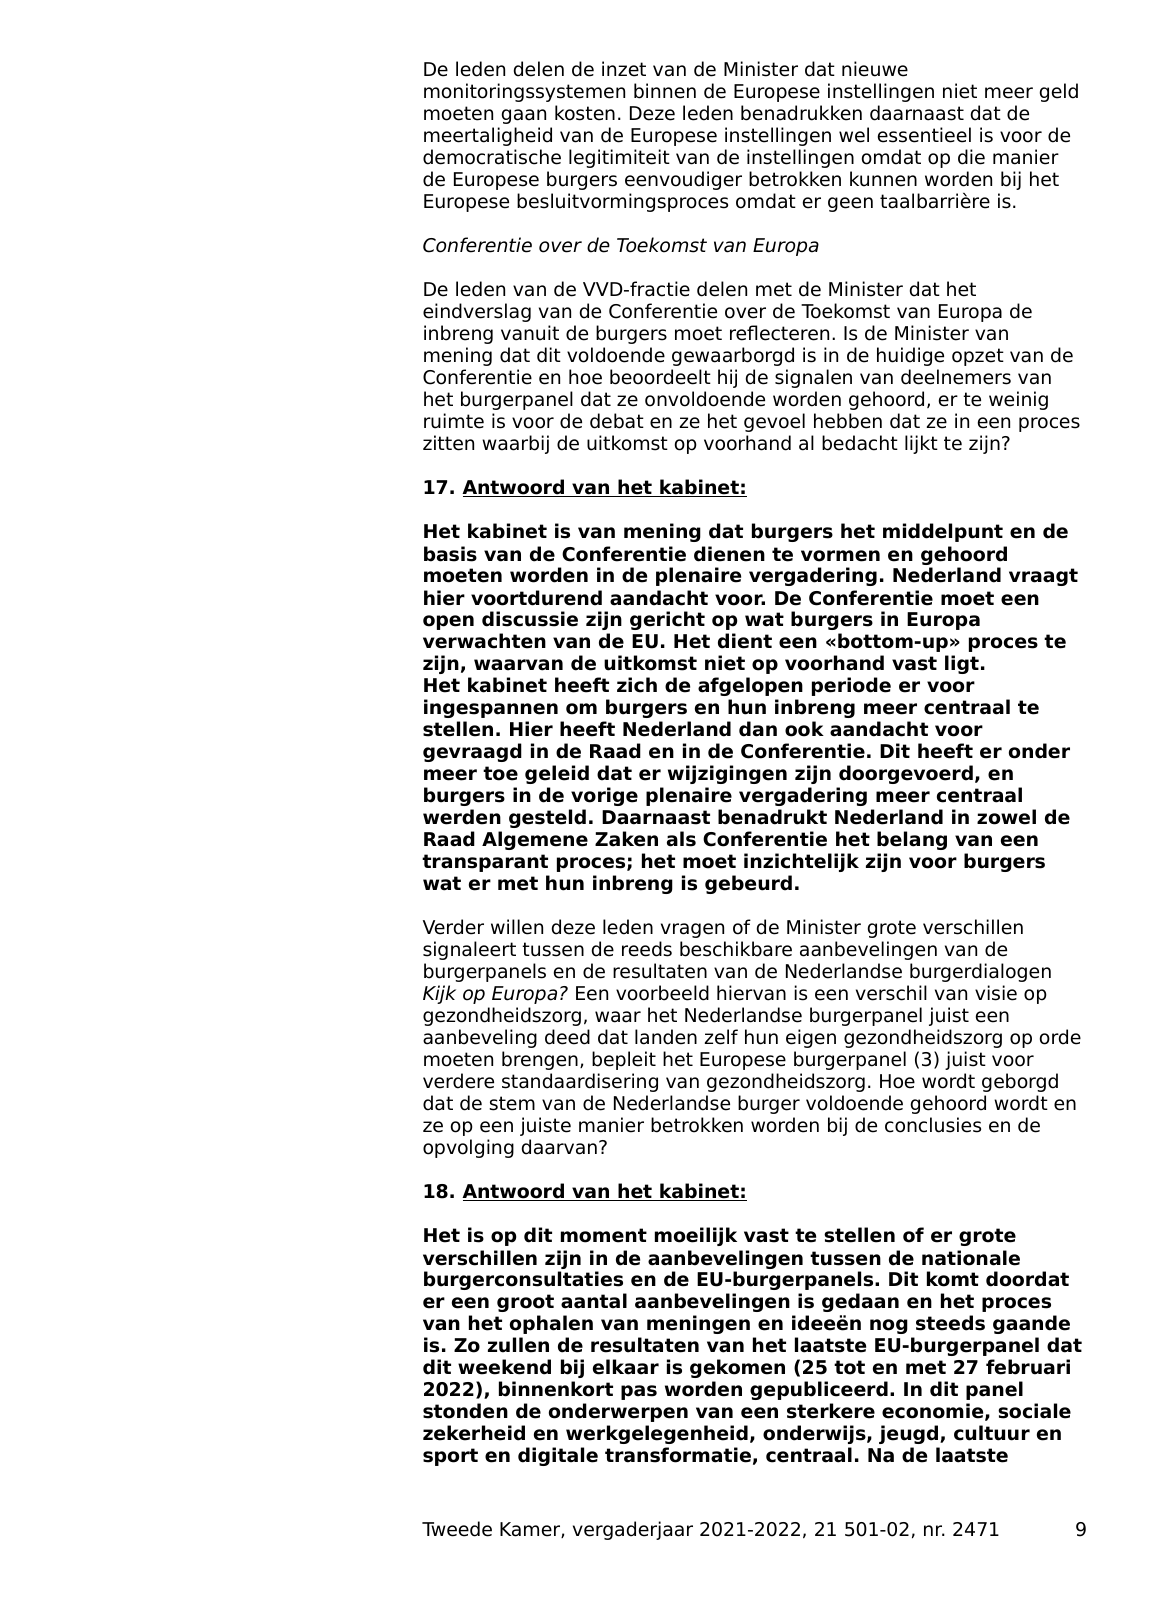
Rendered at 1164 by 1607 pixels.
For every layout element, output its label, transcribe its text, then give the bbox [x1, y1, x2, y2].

subtitle 18. Antwoord van het kabinet: [422, 1181, 1087, 1203]
subtitle 17. Antwoord van het kabinet: [422, 477, 1087, 499]
text De leden van de VVD-fractie delen met de Minister dat het eindverslag van de Conferentie over de Toekomst van Europa de inbreng vanuit de burgers moet reflecteren. Is de Minister van mening dat dit voldoende gewaarborgd is in de huidige opzet van de Conferentie en hoe beoordeelt hij de signalen van deelnemers van het burgerpanel dat ze onvoldoende worden gehoord, er te weinig ruimte is voor de debat en ze het gevoel hebben dat ze in een proces zitten waarbij de uitkomst op voorhand al bedacht lijkt te zijn? [422, 279, 1087, 455]
text Het is op dit moment moeilijk vast te stellen of er grote verschillen zijn in de aanbevelingen tussen de nationale burgerconsultaties en de EU-burgerpanels. Dit komt doordat er een groot aantal aanbevelingen is gedaan en het proces van het ophalen van meningen en ideeën nog steeds gaande is. Zo zullen de resultaten van het laatste EU-burgerpanel dat dit weekend bij elkaar is gekomen (25 tot en met 27 februari 2022), binnenkort pas worden gepubliceerd. In dit panel stonden de onderwerpen van een sterkere economie, sociale zekerheid en werkgelegenheid, onderwijs, jeugd, cultuur en sport en digitale transformatie, centraal. Na de laatste [422, 1225, 1087, 1467]
text Het kabinet is van mening dat burgers het middelpunt en de basis van de Conferentie dienen te vormen en gehoord moeten worden in de plenaire vergadering. Nederland vraagt hier voortdurend aandacht voor. De Conferentie moet een open discussie zijn gericht op wat burgers in Europa verwachten van de EU. Het dient een «bottom-up» proces te zijn, waarvan de uitkomst niet op voorhand vast ligt. [422, 521, 1087, 675]
text Verder willen deze leden vragen of de Minister grote verschillen signaleert tussen de reeds beschikbare aanbevelingen van de burgerpanels en de resultaten van de Nederlandse burgerdialogen Kijk op Europa? Een voorbeeld hiervan is een verschil van visie op gezondheidszorg, waar het Nederlandse burgerpanel juist een aanbeveling deed dat landen zelf hun eigen gezondheidszorg op orde moeten brengen, bepleit het Europese burgerpanel (3) juist voor verdere standaardisering van gezondheidszorg. Hoe wordt geborgd dat de stem van de Nederlandse burger voldoende gehoord wordt en ze op een juiste manier betrokken worden bij de conclusies en de opvolging daarvan? [422, 917, 1087, 1159]
text Het kabinet heeft zich de afgelopen periode er voor ingespannen om burgers en hun inbreng meer centraal te stellen. Hier heeft Nederland dan ook aandacht voor gevraagd in de Raad en in de Conferentie. Dit heeft er onder meer toe geleid dat er wijzigingen zijn doorgevoerd, en burgers in de vorige plenaire vergadering meer centraal werden gesteld. Daarnaast benadrukt Nederland in zowel de Raad Algemene Zaken als Conferentie het belang van een transparant proces; het moet inzichtelijk zijn voor burgers wat er met hun inbreng is gebeurd. [422, 675, 1087, 895]
text De leden delen de inzet van de Minister dat nieuwe monitoringssystemen binnen de Europese instellingen niet meer geld moeten gaan kosten. Deze leden benadrukken daarnaast dat de meertaligheid van de Europese instellingen wel essentieel is voor de democratische legitimiteit van de instellingen omdat op die manier de Europese burgers eenvoudiger betrokken kunnen worden bij het Europese besluitvormingsproces omdat er geen taalbarrière is. [422, 59, 1087, 213]
subtitle Conferentie over de Toekomst van Europa [422, 235, 1087, 257]
